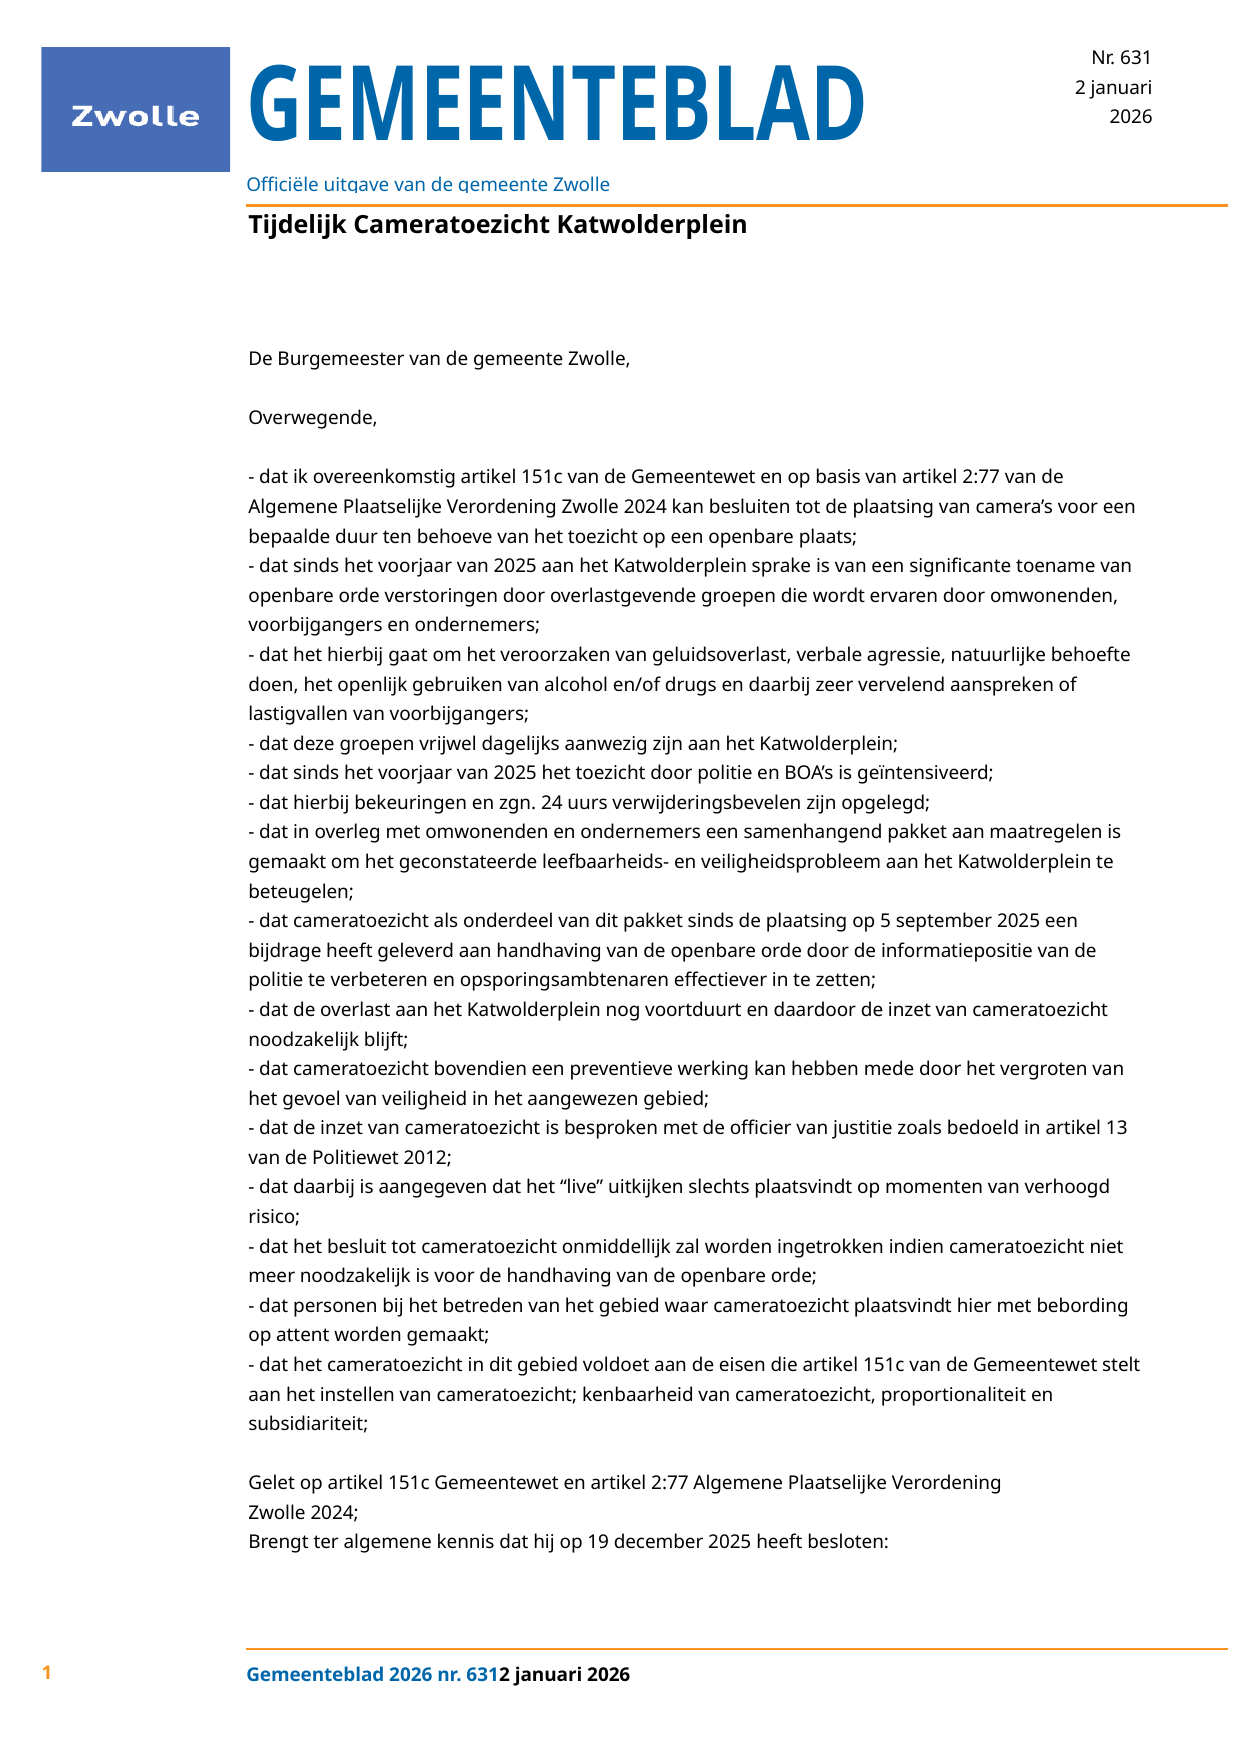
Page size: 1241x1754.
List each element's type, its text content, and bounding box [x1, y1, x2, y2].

text Gelet op artikel 151c Gemeentewet en artikel 2:77 Algemene Plaatselijke Verordening [248, 1469, 1152, 1495]
text - dat ik overeenkomstig artikel 151c van de Gemeentewet en op basis van artikel 2:77 van de Algemene Plaatselijke Verordening Zwolle 2024 kan besluiten tot de plaatsing van camera’s voor een bepaalde duur ten behoeve van het toezicht op een openbare plaats; [248, 464, 1152, 548]
text - dat in overleg met omwonenden en ondernemers een samenhangend pakket aan maatregelen is gemaakt om het geconstateerde leefbaarheids- en veiligheidsprobleem aan het Katwolderplein te beteugelen; [248, 819, 1152, 903]
text - dat daarbij is aangegeven dat het “live” uitkijken slechts plaatsvindt op momenten van verhoogd risico; [248, 1174, 1152, 1229]
text - dat cameratoezicht als onderdeel van dit pakket sinds de plaatsing op 5 september 2025 een bijdrage heeft geleverd aan handhaving van de openbare orde door de informatiepositie van de politie te verbeteren en opsporingsambtenaren effectiever in te zetten; [248, 907, 1152, 992]
text Zwolle 2024; [248, 1499, 1152, 1525]
text - dat de inzet van cameratoezicht is besproken met de officier van justitie zoals bedoeld in artikel 13 van de Politiewet 2012; [248, 1114, 1152, 1170]
text - dat het cameratoezicht in dit gebied voldoet aan de eisen die artikel 151c van de Gemeentewet stelt aan het instellen van cameratoezicht; kenbaarheid van cameratoezicht, proportionaliteit en subsidiariteit; [248, 1351, 1152, 1436]
text - dat sinds het voorjaar van 2025 het toezicht door politie en BOA’s is geïntensiveerd; [248, 759, 1152, 785]
text - dat sinds het voorjaar van 2025 aan het Katwolderplein sprake is van een significante toename van openbare orde verstoringen door overlastgevende groepen die wordt ervaren door omwonenden, voorbijgangers en ondernemers; [248, 552, 1152, 637]
text - dat het besluit tot cameratoezicht onmiddellijk zal worden ingetrokken indien cameratoezicht niet meer noodzakelijk is voor de handhaving van de openbare orde; [248, 1233, 1152, 1288]
text - dat personen bij het betreden van het gebied waar cameratoezicht plaatsvindt hier met bebording op attent worden gemaakt; [248, 1292, 1152, 1347]
text - dat deze groepen vrijwel dagelijks aanwezig zijn aan het Katwolderplein; [248, 730, 1152, 756]
text De Burgemeester van de gemeente Zwolle, [248, 345, 1152, 371]
text Brengt ter algemene kennis dat hij op 19 december 2025 heeft besloten: [248, 1529, 1152, 1554]
text Overwegende, [248, 404, 1152, 430]
text - dat hierbij bekeuringen en zgn. 24 uurs verwijderingsbevelen zijn opgelegd; [248, 789, 1152, 815]
text - dat cameratoezicht bovendien een preventieve werking kan hebben mede door het vergroten van het gevoel van veiligheid in het aangewezen gebied; [248, 1055, 1152, 1111]
text - dat de overlast aan het Katwolderplein nog voortduurt en daardoor de inzet van cameratoezicht noodzakelijk blijft; [248, 996, 1152, 1051]
picture [41, 47, 231, 172]
text - dat het hierbij gaat om het veroorzaken van geluidsoverlast, verbale agressie, natuurlijke behoefte doen, het openlijk gebruiken van alcohol en/of drugs en daarbij zeer vervelend aanspreken of lastigvallen van voorbijgangers; [248, 641, 1152, 726]
text Tijdelijk Cameratoezicht Katwolderplein [248, 207, 1152, 241]
